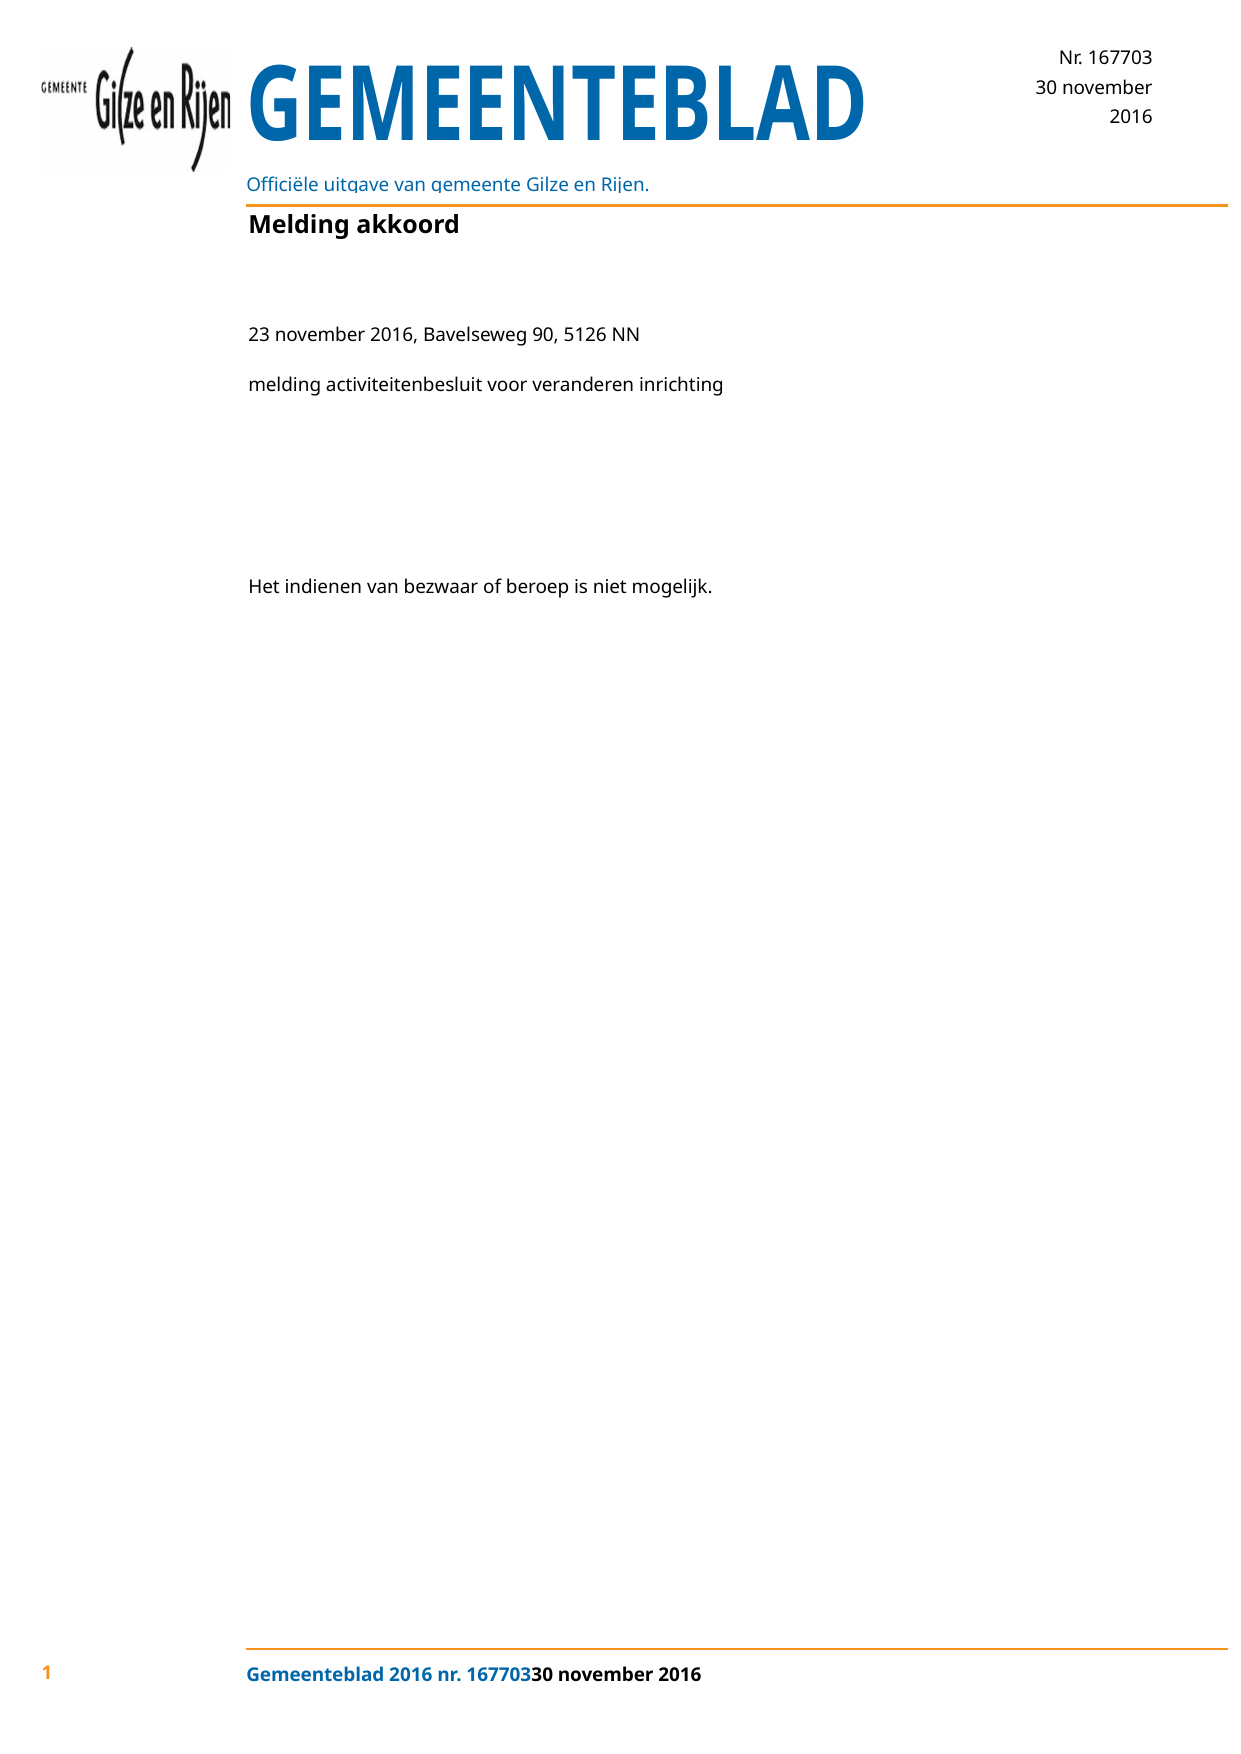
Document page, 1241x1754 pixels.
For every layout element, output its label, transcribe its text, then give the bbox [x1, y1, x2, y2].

text Het indienen van bezwaar of beroep is niet mogelijk. [248, 573, 1152, 598]
text melding activiteitenbesluit voor veranderen inrichting [248, 371, 1152, 397]
text 23 november 2016, Bavelseweg 90, 5126 NN [248, 321, 1152, 346]
text Melding akkoord [248, 207, 1152, 241]
picture [41, 47, 231, 172]
